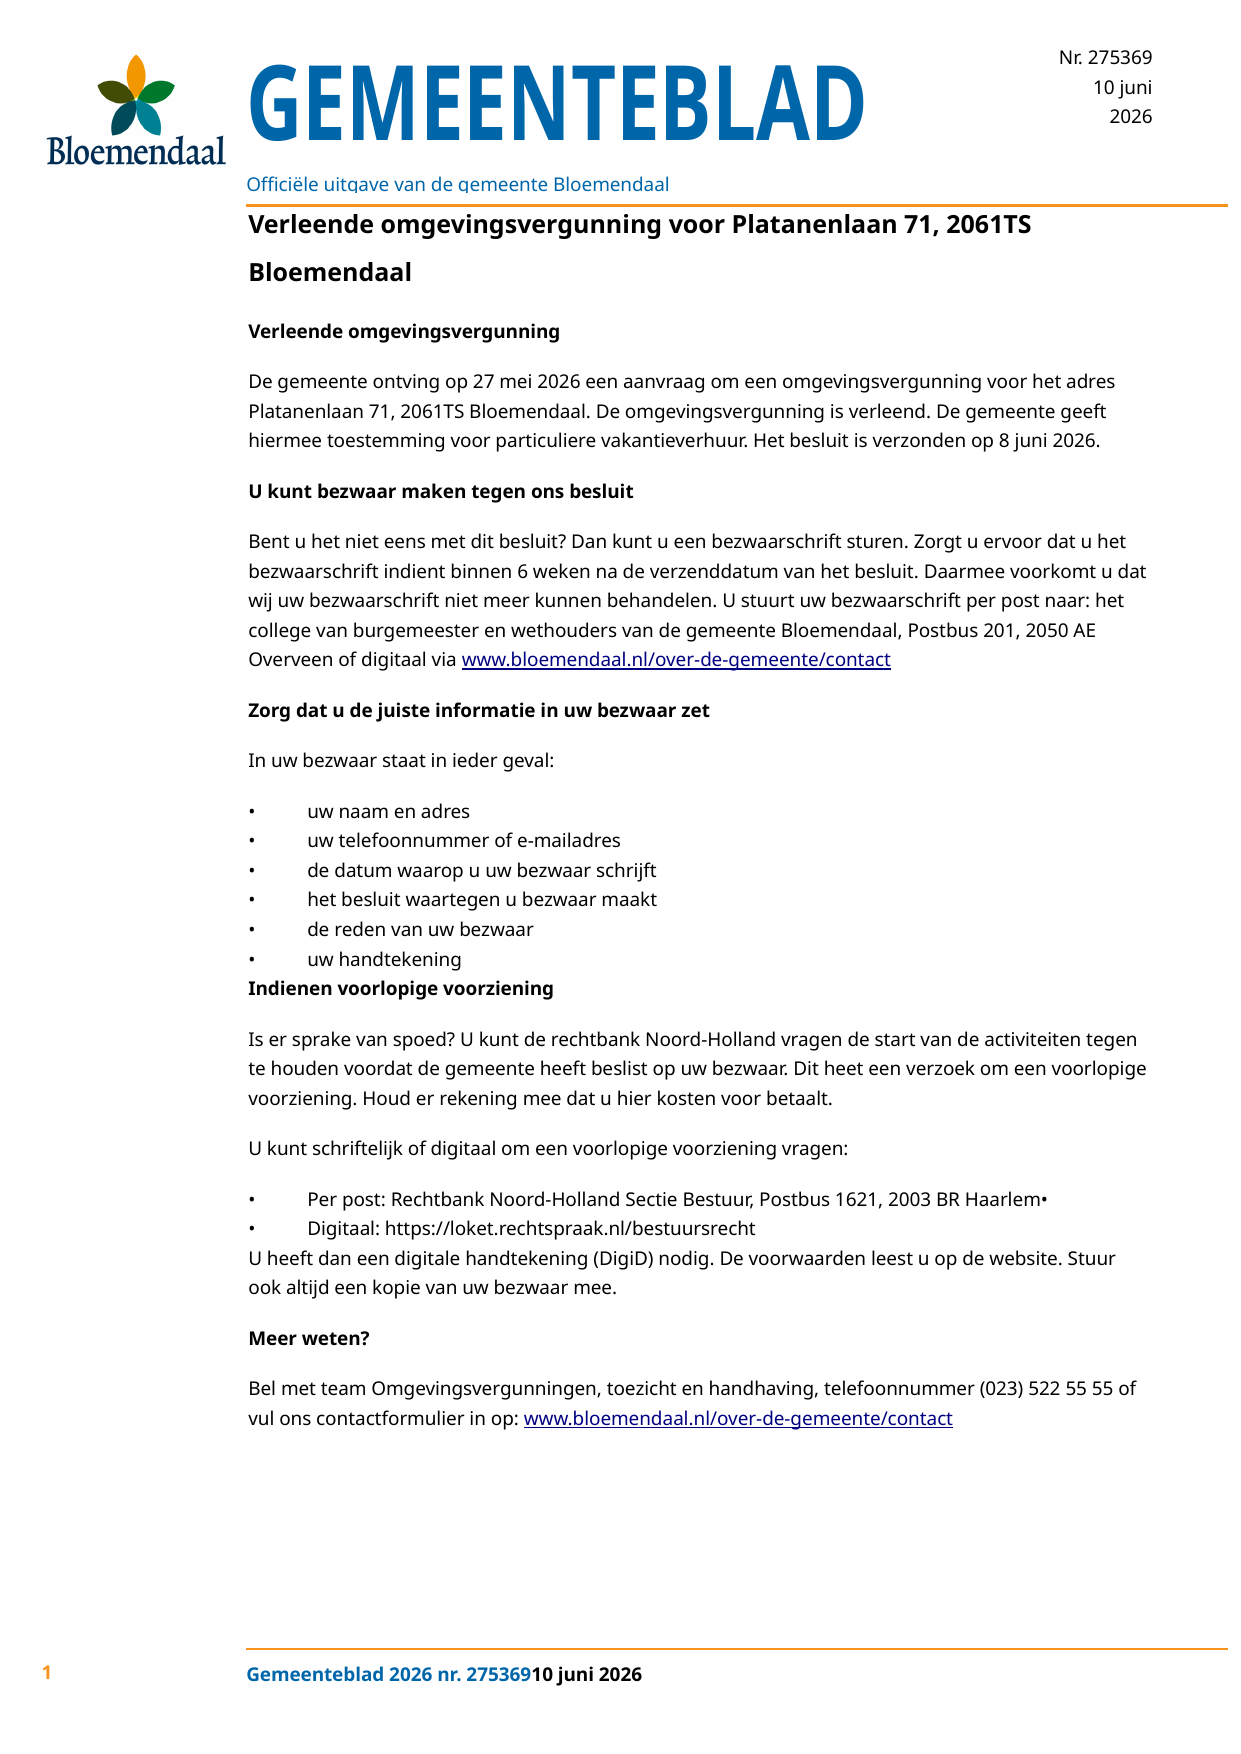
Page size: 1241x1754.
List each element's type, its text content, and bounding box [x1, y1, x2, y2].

text Bent u het niet eens met dit besluit? Dan kunt u een bezwaarschrift sturen. Zorgt u ervoor dat u het bezwaarschrift indient binnen 6 weken na de verzenddatum van het besluit. Daarmee voorkomt u dat wij uw bezwaarschrift niet meer kunnen behandelen. U stuurt uw bezwaarschrift per post naar: het college van burgemeester en wethouders van de gemeente Bloemendaal, Postbus 201, 2050 AE Overveen of digitaal via www.bloemendaal.nl/over-de-gemeente/contact [248, 528, 1152, 672]
list uw telefoonnummer of e-mailadres [248, 827, 1152, 853]
list uw handtekening [248, 946, 1152, 972]
text Verleende omgevingsvergunning [248, 318, 1152, 344]
text Zorg dat u de juiste informatie in uw bezwaar zet [248, 697, 1152, 723]
list de reden van uw bezwaar [248, 916, 1152, 942]
text U heeft dan een digitale handtekening (DigiD) nodig. De voorwaarden leest u op de website. Stuur ook altijd een kopie van uw bezwaar mee. [248, 1245, 1152, 1300]
text De gemeente ontving op 27 mei 2026 een aanvraag om een omgevingsvergunning voor het adres Platanenlaan 71, 2061TS Bloemendaal. De omgevingsvergunning is verleend. De gemeente geeft hiermee toestemming voor particuliere vakantieverhuur. Het besluit is verzonden op 8 juni 2026. [248, 368, 1152, 453]
text U kunt schriftelijk of digitaal om een voorlopige voorziening vragen: [248, 1135, 1152, 1161]
text U kunt bezwaar maken tegen ons besluit [248, 478, 1152, 504]
list Digitaal: https://loket.rechtspraak.nl/bestuursrecht [248, 1215, 1152, 1241]
text Meer weten? [248, 1325, 1152, 1351]
text In uw bezwaar staat in ieder geval: [248, 747, 1152, 773]
text Is er sprake van spoed? U kunt de rechtbank Noord-Holland vragen de start van de activiteiten tegen te houden voordat de gemeente heeft beslist op uw bezwaar. Dit heet een verzoek om een voorlopige voorziening. Houd er rekening mee dat u hier kosten voor betaalt. [248, 1026, 1152, 1111]
text Bel met team Omgevingsvergunningen, toezicht en handhaving, telefoonnummer (023) 522 55 55 of vul ons contactformulier in op: www.bloemendaal.nl/over-de-gemeente/contact [248, 1375, 1152, 1431]
list de datum waarop u uw bezwaar schrijft [248, 857, 1152, 883]
list het besluit waartegen u bezwaar maakt [248, 887, 1152, 912]
list Per post: Rechtbank Noord-Holland Sectie Bestuur, Postbus 1621, 2003 BR Haarlem• [248, 1186, 1152, 1212]
list uw naam en adres [248, 798, 1152, 824]
text Indienen voorlopige voorziening [248, 975, 1152, 1001]
text Verleende omgevingsvergunning voor Platanenlaan 71, 2061TS Bloemendaal [248, 207, 1152, 288]
picture [41, 47, 231, 172]
